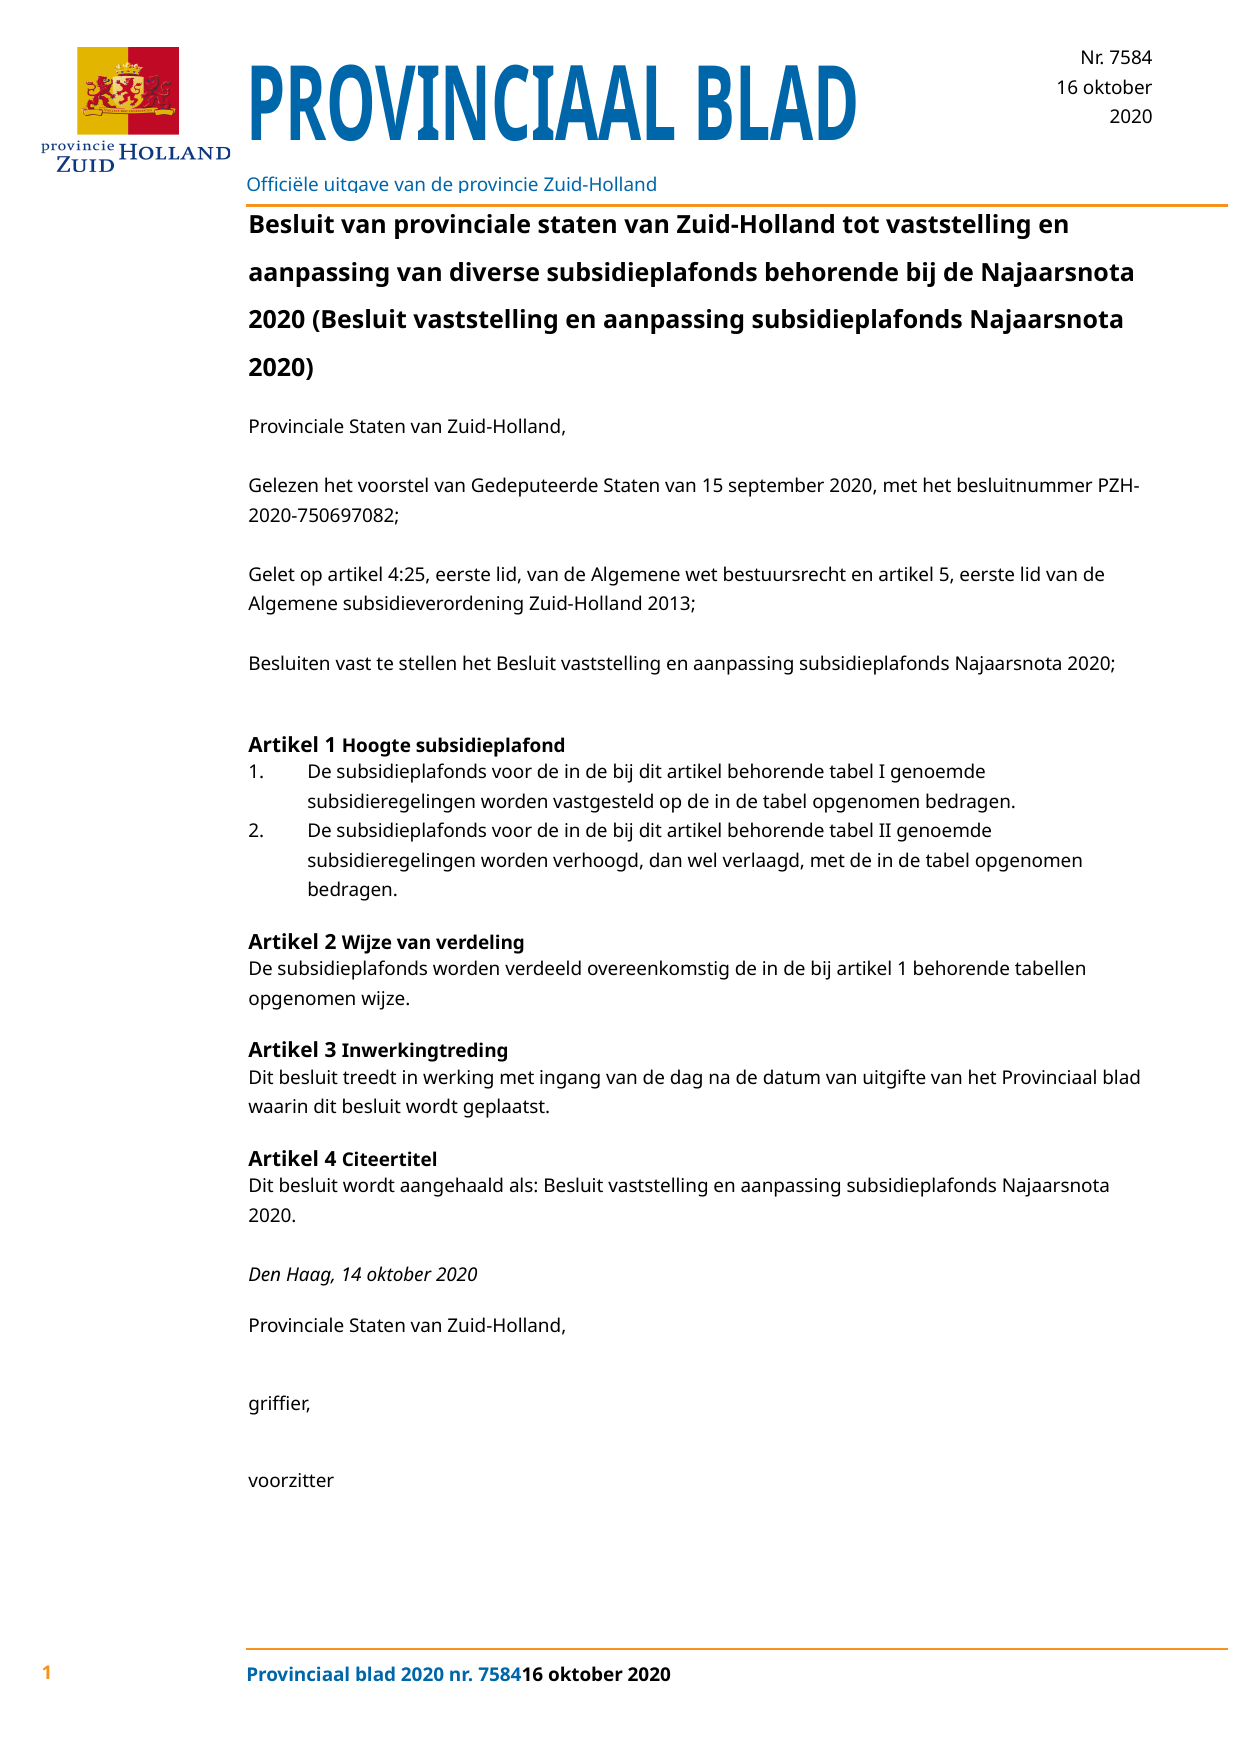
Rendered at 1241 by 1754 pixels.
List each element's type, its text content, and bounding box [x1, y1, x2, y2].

list De subsidieplafonds voor de in de bij dit artikel behorende tabel II genoemde subsidieregelingen worden verhoogd, dan wel verlaagd, met de in de tabel opgenomen bedragen. [248, 817, 1152, 902]
text Dit besluit treedt in werking met ingang van de dag na de datum van uitgifte van het Provinciaal blad waarin dit besluit wordt geplaatst. [248, 1064, 1152, 1119]
text Gelezen het voorstel van Gedeputeerde Staten van 15 september 2020, met het besluitnummer PZH-2020-750697082; [248, 472, 1152, 528]
text griffier, [248, 1390, 1152, 1415]
text Provinciale Staten van Zuid-Holland, [248, 413, 1152, 439]
list De subsidieplafonds voor de in de bij dit artikel behorende tabel I genoemde subsidieregelingen worden vastgesteld op de in de tabel opgenomen bedragen. [248, 758, 1152, 813]
text Provinciale Staten van Zuid-Holland, [248, 1312, 1152, 1338]
text voorzitter [248, 1467, 1152, 1493]
text Besluit van provinciale staten van Zuid-Holland tot vaststelling en aanpassing van diverse subsidieplafonds behorende bij de Najaarsnota 2020 (Besluit vaststelling en aanpassing subsidieplafonds Najaarsnota 2020) [248, 207, 1152, 384]
text De subsidieplafonds worden verdeeld overeenkomstig de in de bij artikel 1 behorende tabellen opgenomen wijze. [248, 955, 1152, 1011]
picture [41, 47, 231, 172]
text Artikel 3 Inwerkingtreding [248, 1035, 1152, 1064]
text Den Haag, 14 oktober 2020 [248, 1261, 1152, 1287]
text Gelet op artikel 4:25, eerste lid, van de Algemene wet bestuursrecht en artikel 5, eerste lid van de Algemene subsidieverordening Zuid-Holland 2013; [248, 561, 1152, 616]
text Besluiten vast te stellen het Besluit vaststelling en aanpassing subsidieplafonds Najaarsnota 2020; [248, 650, 1152, 676]
text Artikel 4 Citeertitel [248, 1144, 1152, 1172]
text Artikel 1 Hoogte subsidieplafond [248, 730, 1152, 758]
text Artikel 2 Wijze van verdeling [248, 927, 1152, 955]
text Dit besluit wordt aangehaald als: Besluit vaststelling en aanpassing subsidieplafonds Najaarsnota 2020. [248, 1172, 1152, 1228]
